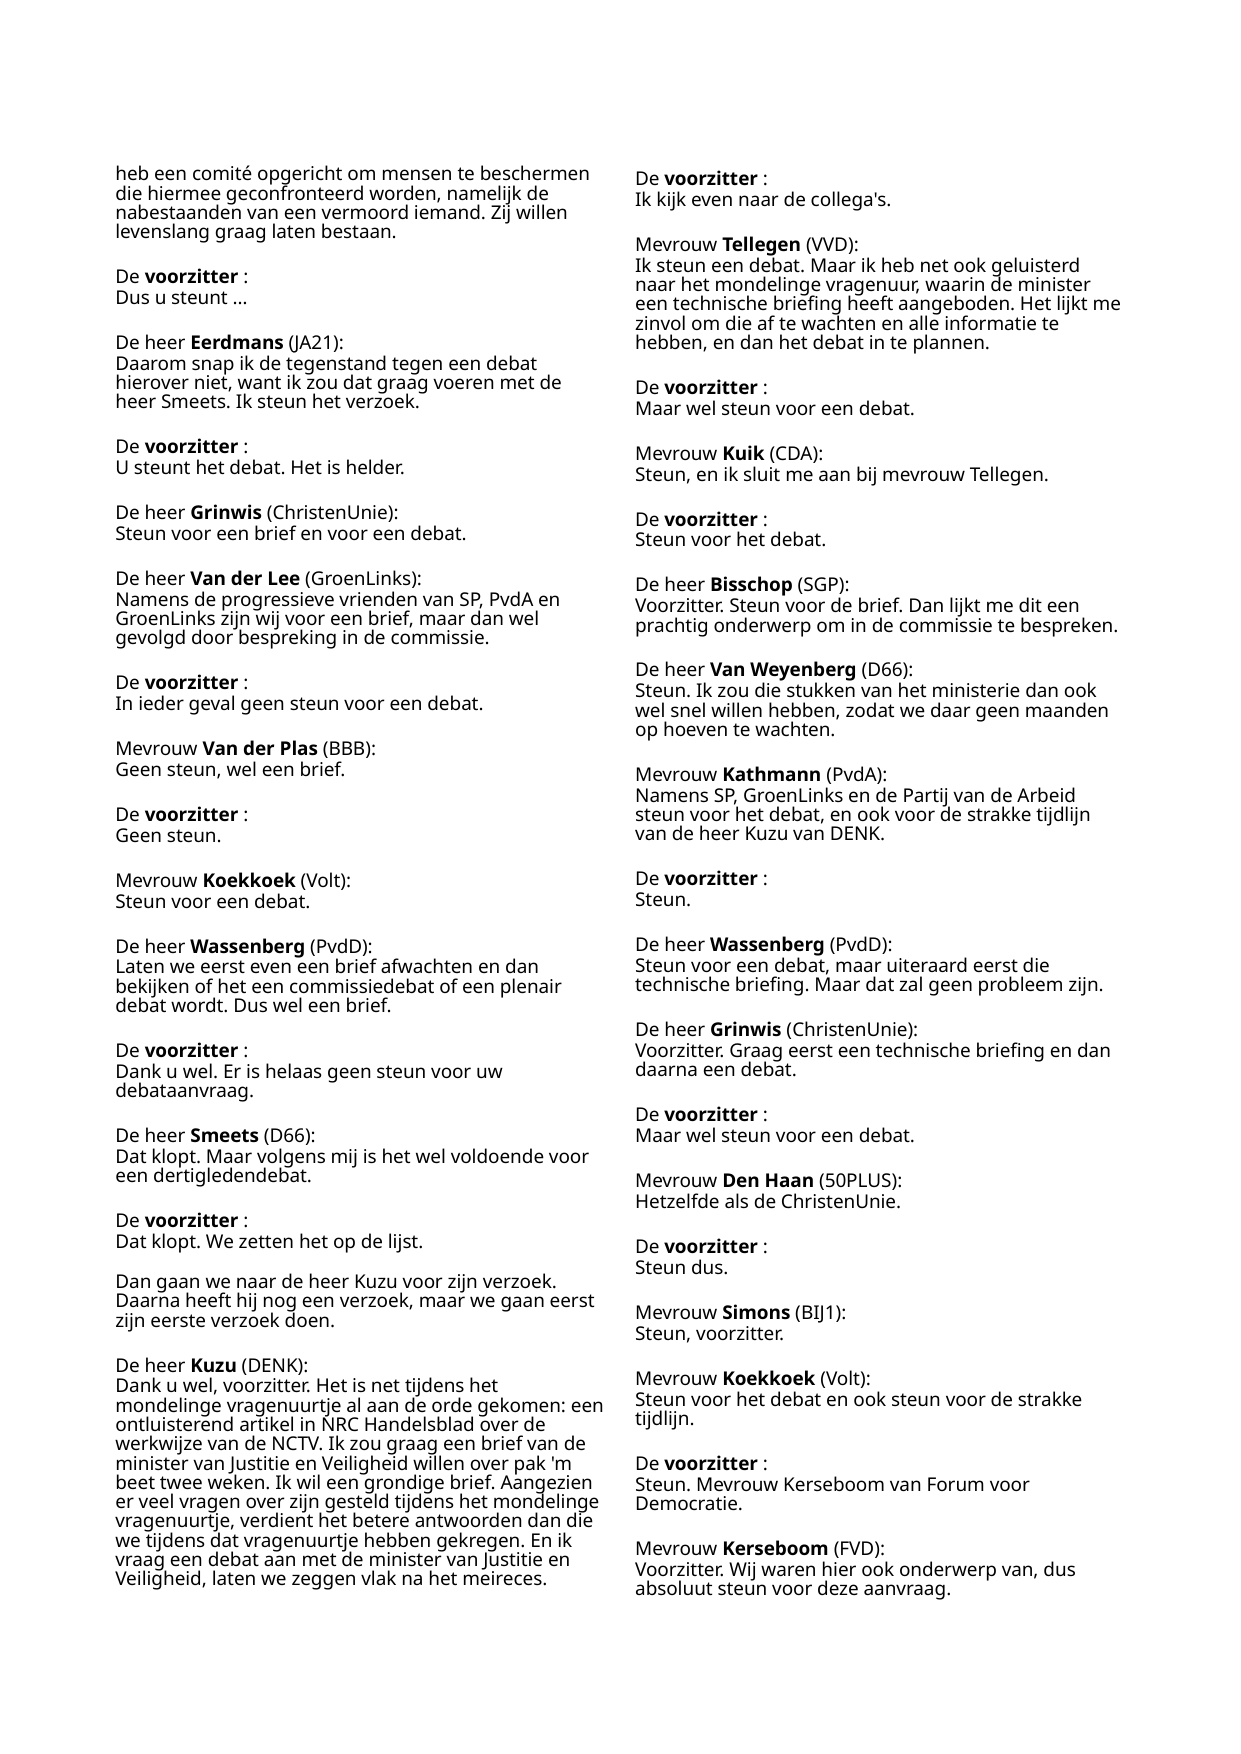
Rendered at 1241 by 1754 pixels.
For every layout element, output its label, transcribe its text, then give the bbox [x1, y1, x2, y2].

text Dat klopt. We zetten het op de lijst. [115, 1233, 605, 1252]
text Steun. [635, 891, 1125, 910]
text heb een comité opgericht om mensen te beschermen die hiermee geconfronteerd worden, namelijk de nabestaanden van een vermoord iemand. Zij willen levenslang graag laten bestaan. [115, 165, 605, 242]
text Mevrouw Koekkoek (Volt): [115, 867, 605, 893]
text De voorzitter : [635, 165, 1125, 191]
text Laten we eerst even een brief afwachten en dan bekijken of het een commissiedebat of een plenair debat wordt. Dus wel een brief. [115, 958, 605, 1016]
text Maar wel steun voor een debat. [635, 400, 1125, 419]
text Mevrouw Kuik (CDA): [635, 440, 1125, 466]
text Geen steun. [115, 827, 605, 846]
text Steun voor een debat. [115, 893, 605, 912]
text Voorzitter. Wij waren hier ook onderwerp van, dus absoluut steun voor deze aanvraag. [635, 1561, 1125, 1599]
text Maar wel steun voor een debat. [635, 1127, 1125, 1146]
text Steun voor het debat. [635, 531, 1125, 551]
text De voorzitter : [115, 1207, 605, 1233]
text De voorzitter : [115, 263, 605, 289]
text De heer Eerdmans (JA21): [115, 329, 605, 355]
text De heer Bisschop (SGP): [635, 572, 1125, 597]
text Steun voor een brief en voor een debat. [115, 525, 605, 544]
text Steun. Ik zou die stukken van het ministerie dan ook wel snel willen hebben, zodat we daar geen maanden op hoeven te wachten. [635, 682, 1125, 740]
text De voorzitter : [635, 1101, 1125, 1127]
text Voorzitter. Graag eerst een technische briefing en dan daarna een debat. [635, 1042, 1125, 1081]
text De heer Smeets (D66): [115, 1122, 605, 1148]
text Ik kijk even naar de collega's. [635, 191, 1125, 210]
text De voorzitter : [115, 433, 605, 459]
text Namens de progressieve vrienden van SP, PvdA en GroenLinks zijn wij voor een brief, maar dan wel gevolgd door bespreking in de commissie. [115, 591, 605, 649]
text Steun voor het debat en ook steun voor de strakke tijdlijn. [635, 1391, 1125, 1429]
text Steun, voorzitter. [635, 1325, 1125, 1344]
text De voorzitter : [635, 506, 1125, 531]
text Dan gaan we naar de heer Kuzu voor zijn verzoek. Daarna heeft hij nog een verzoek, maar we gaan eerst zijn eerste verzoek doen. [115, 1273, 605, 1331]
text Namens SP, GroenLinks en de Partij van de Arbeid steun voor het debat, en ook voor de strakke tijdlijn van de heer Kuzu van DENK. [635, 787, 1125, 844]
text De voorzitter : [635, 374, 1125, 400]
text De voorzitter : [635, 1450, 1125, 1476]
text Voorzitter. Steun voor de brief. Dan lijkt me dit een prachtig onderwerp om in de commissie te bespreken. [635, 597, 1125, 636]
text De heer Van der Lee (GroenLinks): [115, 565, 605, 591]
text De heer Wassenberg (PvdD): [635, 931, 1125, 957]
text Mevrouw Koekkoek (Volt): [635, 1365, 1125, 1391]
text De voorzitter : [115, 669, 605, 695]
text Ik steun een debat. Maar ik heb net ook geluisterd naar het mondelinge vragenuur, waarin de minister een technische briefing heeft aangeboden. Het lijkt me zinvol om die af te wachten en alle informatie te hebben, en dan het debat in te plannen. [635, 257, 1125, 353]
text U steunt het debat. Het is helder. [115, 459, 605, 478]
text Mevrouw Simons (BIJ1): [635, 1299, 1125, 1325]
text Steun, en ik sluit me aan bij mevrouw Tellegen. [635, 466, 1125, 485]
text Dank u wel. Er is helaas geen steun voor uw debataanvraag. [115, 1063, 605, 1101]
text Mevrouw Tellegen (VVD): [635, 231, 1125, 257]
text Mevrouw Kerseboom (FVD): [635, 1535, 1125, 1561]
text De heer Grinwis (ChristenUnie): [115, 499, 605, 525]
text Steun voor een debat, maar uiteraard eerst die technische briefing. Maar dat zal geen probleem zijn. [635, 957, 1125, 996]
text De heer Wassenberg (PvdD): [115, 933, 605, 958]
text Geen steun, wel een brief. [115, 761, 605, 780]
text In ieder geval geen steun voor een debat. [115, 695, 605, 714]
text Dat klopt. Maar volgens mij is het wel voldoende voor een dertigledendebat. [115, 1148, 605, 1187]
text Steun dus. [635, 1259, 1125, 1278]
text Mevrouw Den Haan (50PLUS): [635, 1167, 1125, 1193]
text Steun. Mevrouw Kerseboom van Forum voor Democratie. [635, 1476, 1125, 1514]
text Daarom snap ik de tegenstand tegen een debat hierover niet, want ik zou dat graag voeren met de heer Smeets. Ik steun het verzoek. [115, 355, 605, 413]
text De heer Kuzu (DENK): [115, 1352, 605, 1377]
text Mevrouw Kathmann (PvdA): [635, 761, 1125, 787]
text Mevrouw Van der Plas (BBB): [115, 735, 605, 761]
text De heer Van Weyenberg (D66): [635, 657, 1125, 682]
text Dus u steunt … [115, 289, 605, 308]
text De voorzitter : [635, 1233, 1125, 1259]
text Dank u wel, voorzitter. Het is net tijdens het mondelinge vragenuurtje al aan de orde gekomen: een ontluisterend artikel in NRC Handelsblad over de werkwijze van de NCTV. Ik zou graag een brief van de minister van Justitie en Veiligheid willen over pak 'm beet twee weken. Ik wil een grondige brief. Aangezien er veel vragen over zijn gesteld tijdens het mondelinge vragenuurtje, verdient het betere antwoorden dan die we tijdens dat vragenuurtje hebben gekregen. En ik vraag een debat aan met de minister van Justitie en Veiligheid, laten we zeggen vlak na het meireces. [115, 1377, 605, 1589]
text De voorzitter : [115, 801, 605, 827]
text Hetzelfde als de ChristenUnie. [635, 1193, 1125, 1212]
text De voorzitter : [115, 1037, 605, 1063]
text De voorzitter : [635, 865, 1125, 891]
text De heer Grinwis (ChristenUnie): [635, 1016, 1125, 1042]
